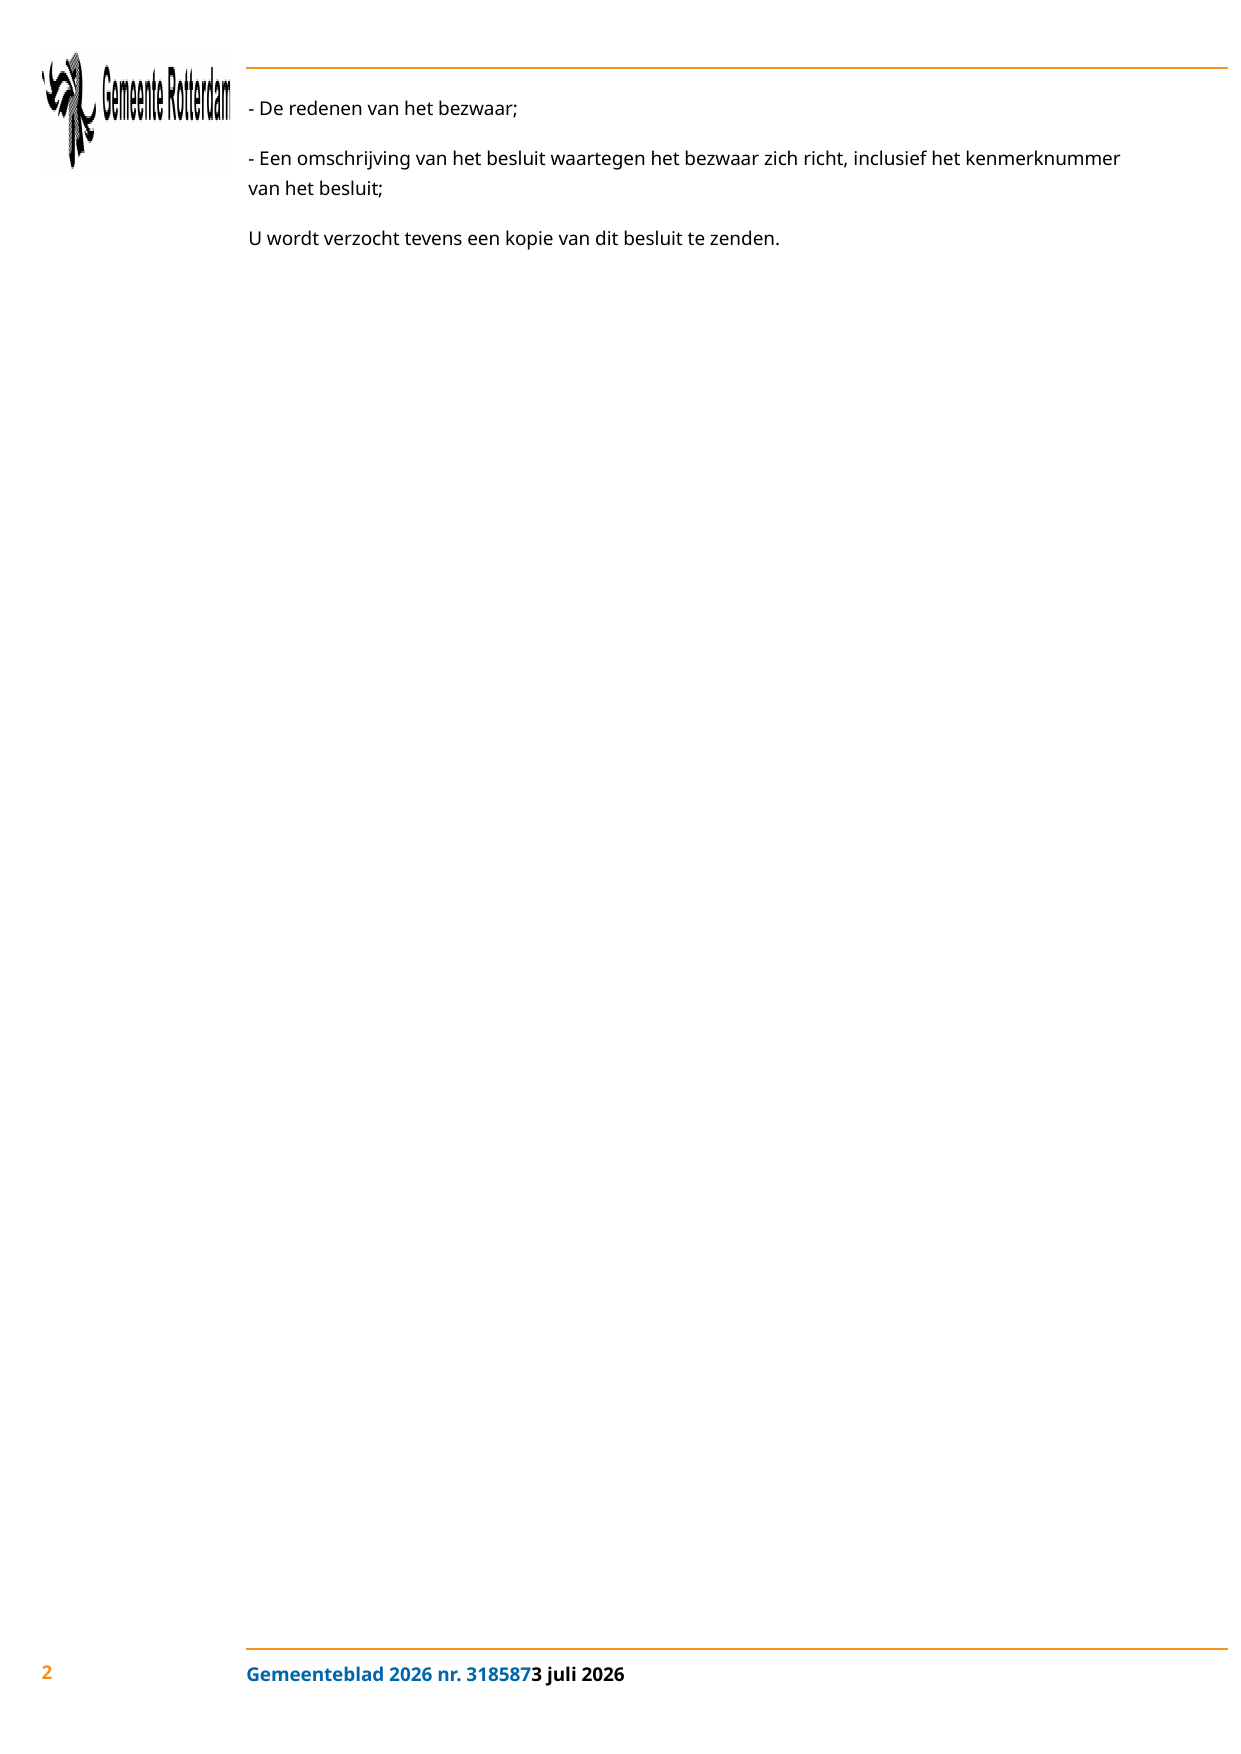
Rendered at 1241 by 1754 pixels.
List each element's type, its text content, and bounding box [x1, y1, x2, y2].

picture [41, 47, 231, 172]
text - Een omschrijving van het besluit waartegen het bezwaar zich richt, inclusief het kenmerknummer van het besluit; [248, 145, 1152, 201]
text U wordt verzocht tevens een kopie van dit besluit te zenden. [248, 225, 1152, 251]
text - De redenen van het bezwaar; [248, 95, 1152, 121]
